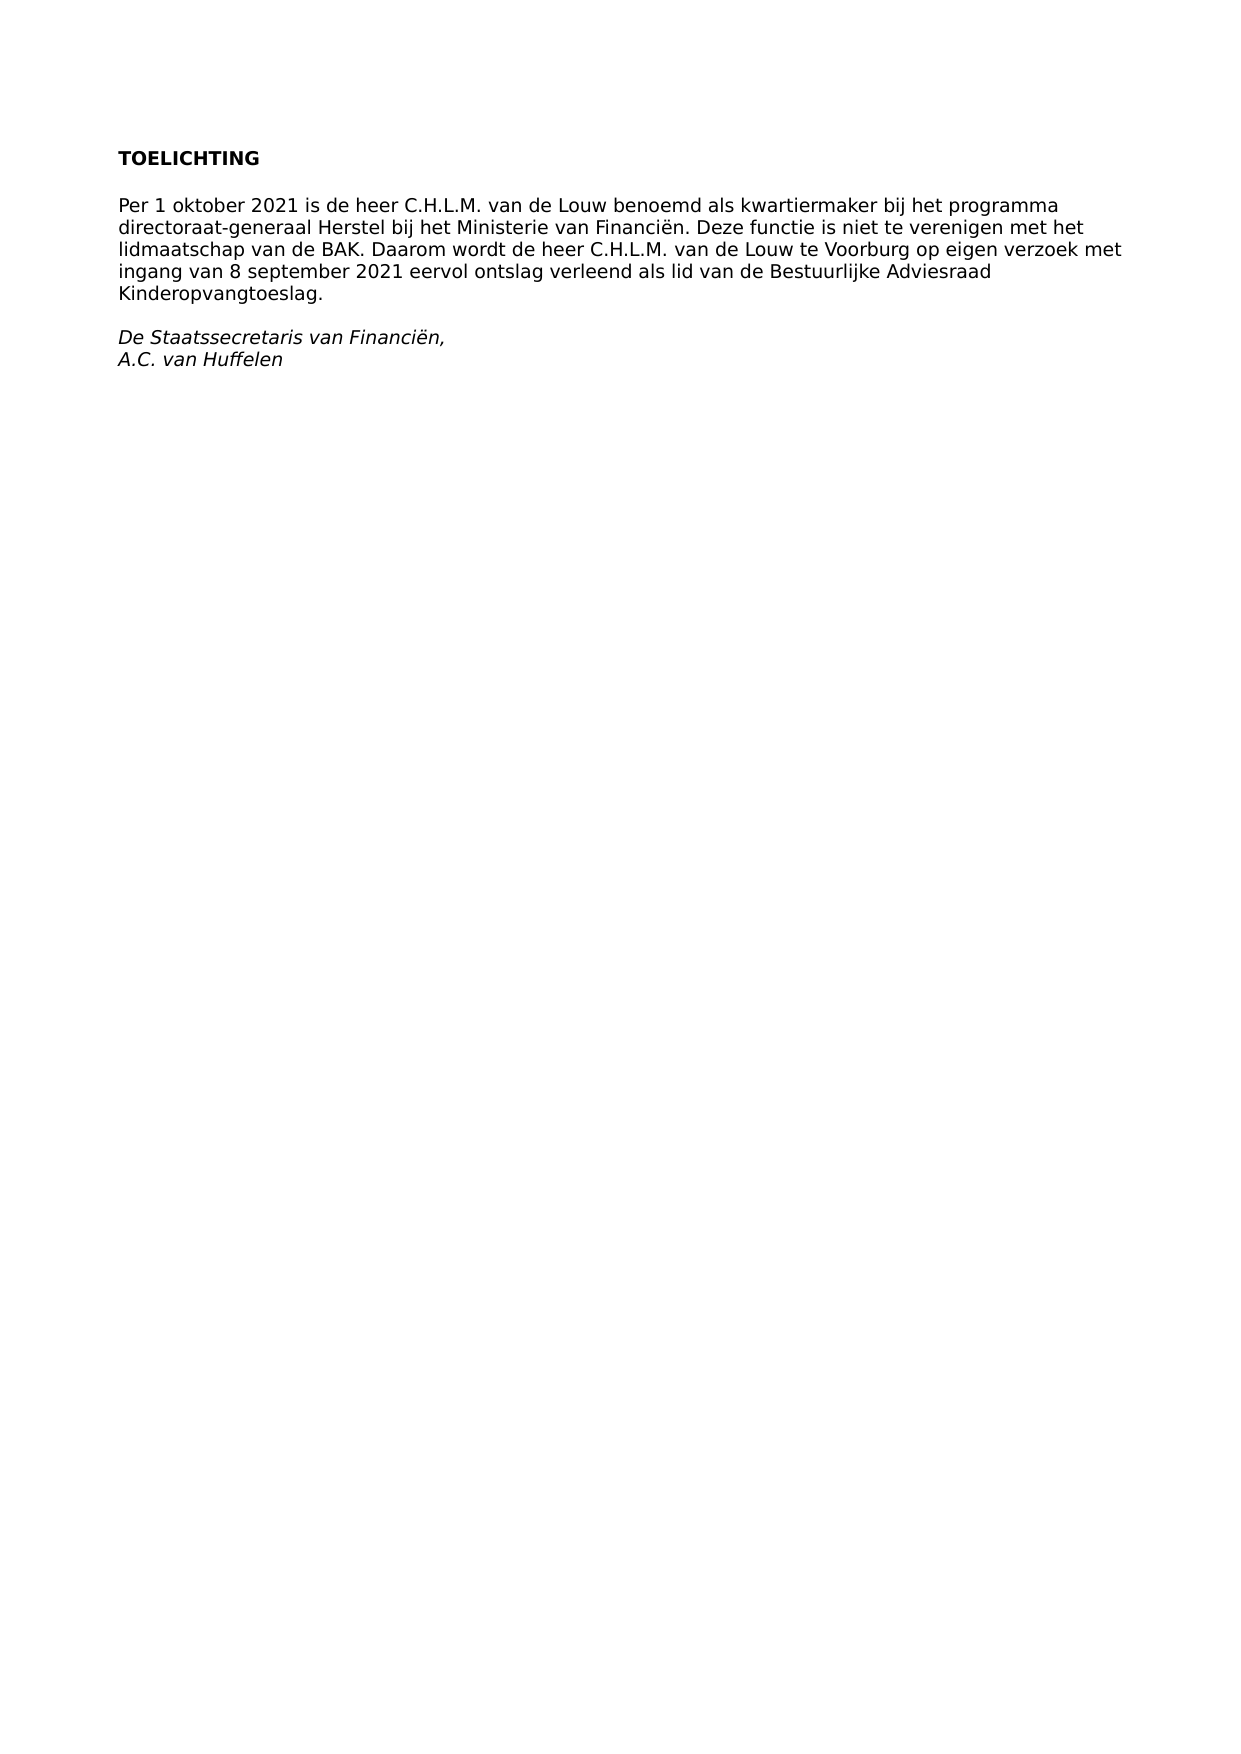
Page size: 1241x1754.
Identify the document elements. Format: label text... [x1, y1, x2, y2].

subtitle TOELICHTING [118, 148, 1122, 170]
text De Staatssecretaris van Financiën, A.C. van Huffelen [118, 327, 1122, 371]
text Per 1 oktober 2021 is de heer C.H.L.M. van de Louw benoemd als kwartiermaker bij het programma directoraat-generaal Herstel bij het Ministerie van Financiën. Deze functie is niet te verenigen met het lidmaatschap van de BAK. Daarom wordt de heer C.H.L.M. van de Louw te Voorburg op eigen verzoek met ingang van 8 september 2021 eervol ontslag verleend als lid van de Bestuurlijke Adviesraad Kinderopvangtoeslag. [118, 195, 1122, 305]
